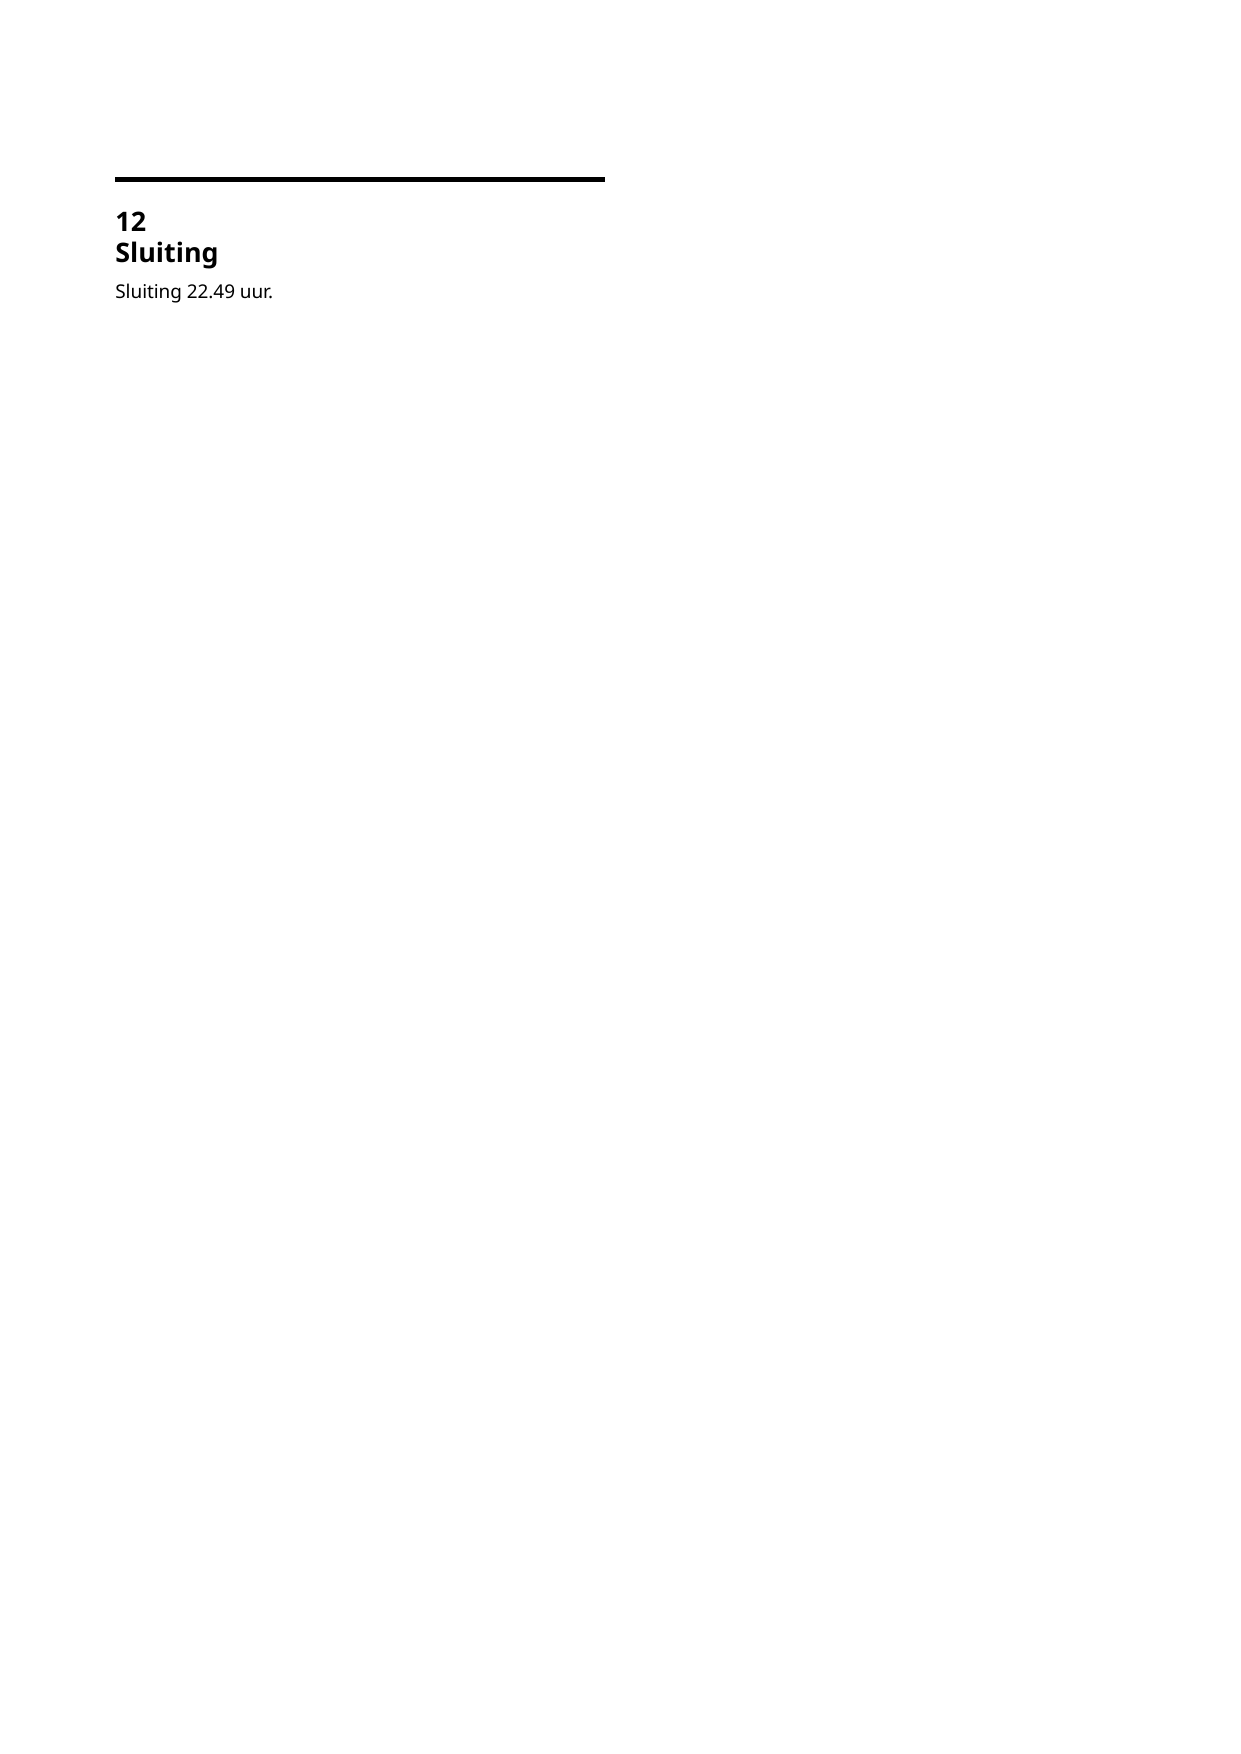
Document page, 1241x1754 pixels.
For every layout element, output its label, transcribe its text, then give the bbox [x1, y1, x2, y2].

text Sluiting 22.49 uur. [115, 283, 605, 302]
text Sluiting [115, 239, 605, 283]
text 12 [115, 203, 605, 239]
